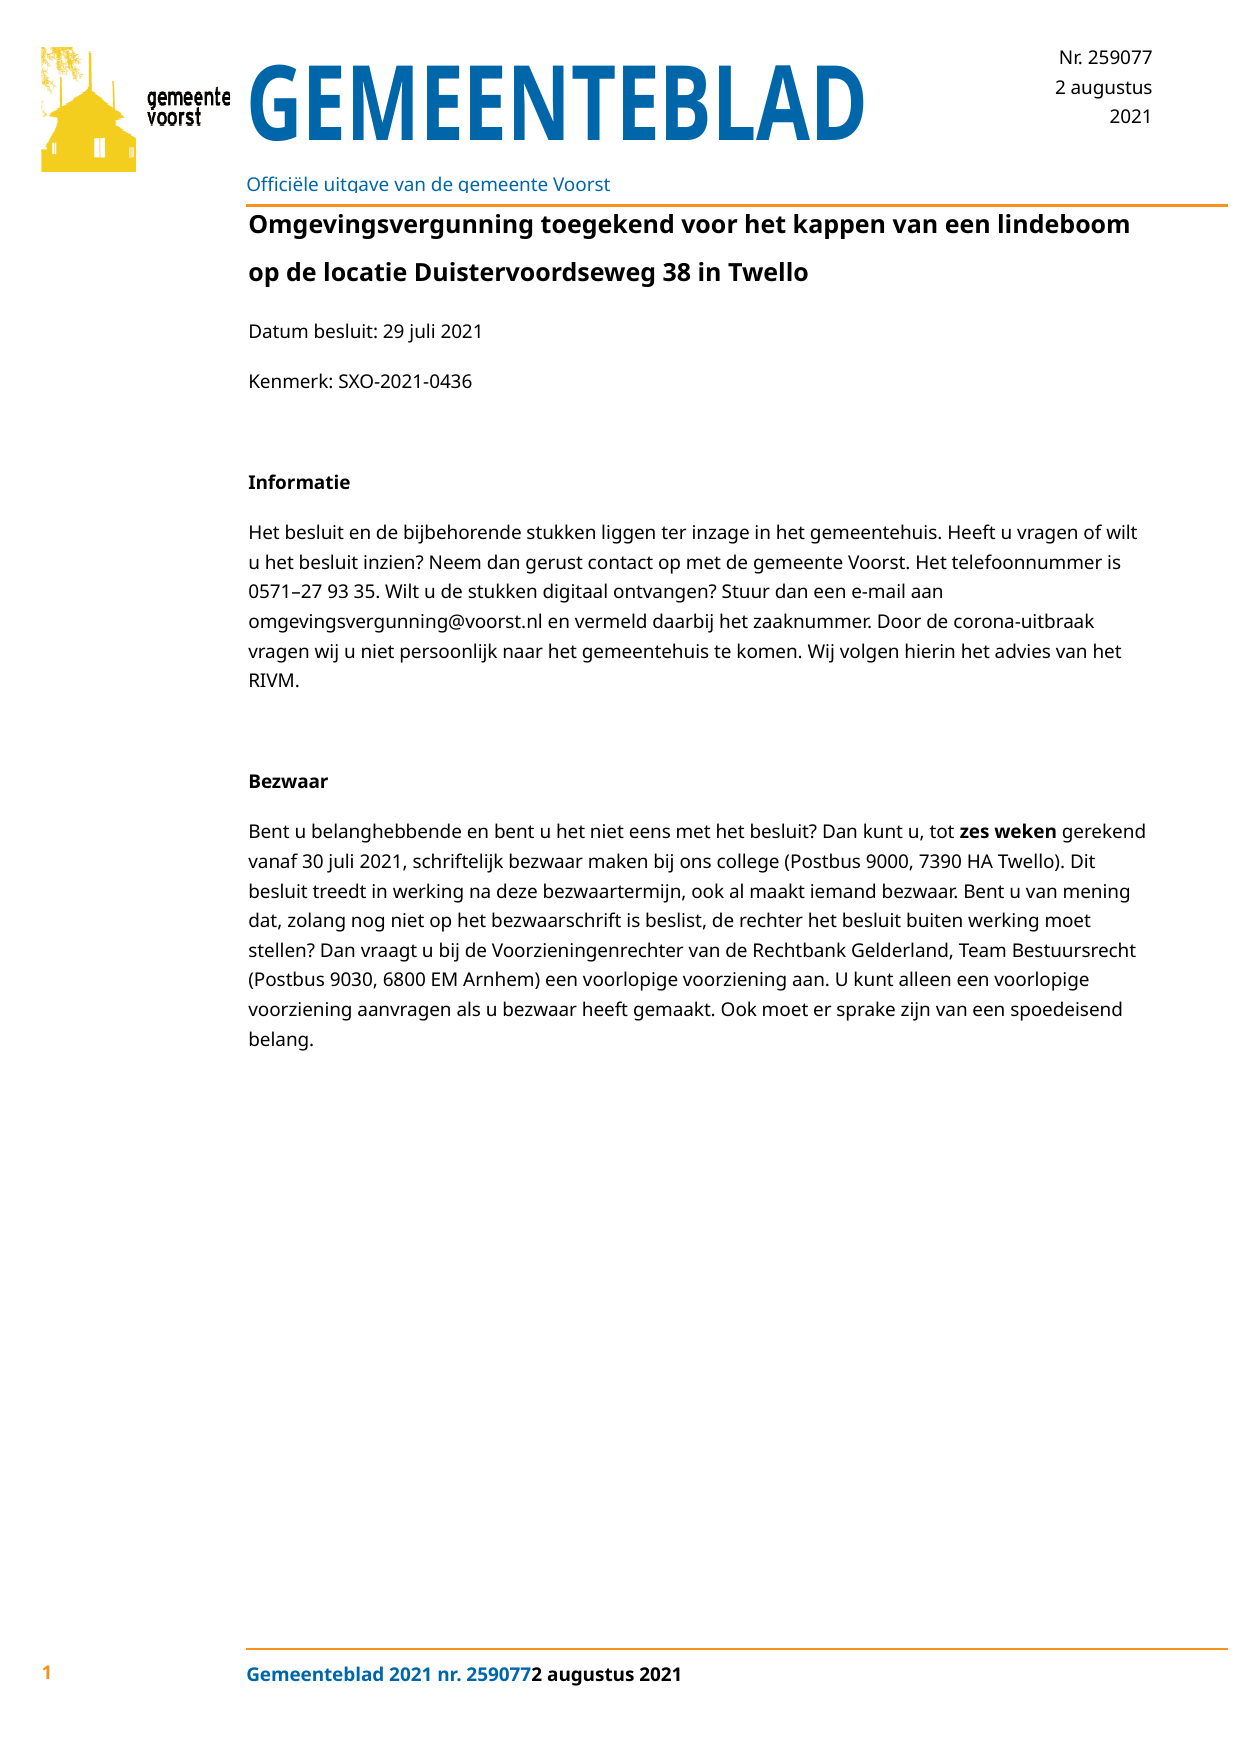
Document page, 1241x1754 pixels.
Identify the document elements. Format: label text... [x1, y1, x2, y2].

text Informatie [248, 469, 1152, 495]
text Bezwaar [248, 768, 1152, 794]
text Het besluit en de bijbehorende stukken liggen ter inzage in het gemeentehuis. Heeft u vragen of wilt u het besluit inzien? Neem dan gerust contact op met de gemeente Voorst. Het telefoonnummer is 0571–27 93 35. Wilt u de stukken digitaal ontvangen? Stuur dan een e-mail aan omgevingsvergunning@voorst.nl en vermeld daarbij het zaaknummer. Door de corona-uitbraak vragen wij u niet persoonlijk naar het gemeentehuis te komen. Wij volgen hierin het advies van het RIVM. [248, 519, 1152, 693]
text Omgevingsvergunning toegekend voor het kappen van een lindeboom op de locatie Duistervoordseweg 38 in Twello [248, 207, 1152, 288]
text Kenmerk: SXO-2021-0436 [248, 368, 1152, 394]
text Bent u belanghebbende en bent u het niet eens met het besluit? Dan kunt u, tot zes weken gerekend vanaf 30 juli 2021, schriftelijk bezwaar maken bij ons college (Postbus 9000, 7390 HA Twello). Dit besluit treedt in werking na deze bezwaartermijn, ook al maakt iemand bezwaar. Bent u van mening dat, zolang nog niet op het bezwaarschrift is beslist, de rechter het besluit buiten werking moet stellen? Dan vraagt u bij de Voorzieningenrechter van de Rechtbank Gelderland, Team Bestuursrecht (Postbus 9030, 6800 EM Arnhem) een voorlopige voorziening aan. U kunt alleen een voorlopige voorziening aanvragen als u bezwaar heeft gemaakt. Ook moet er sprake zijn van een spoedeisend belang. [248, 819, 1152, 1052]
picture [41, 47, 231, 172]
text Datum besluit: 29 juli 2021 [248, 318, 1152, 344]
